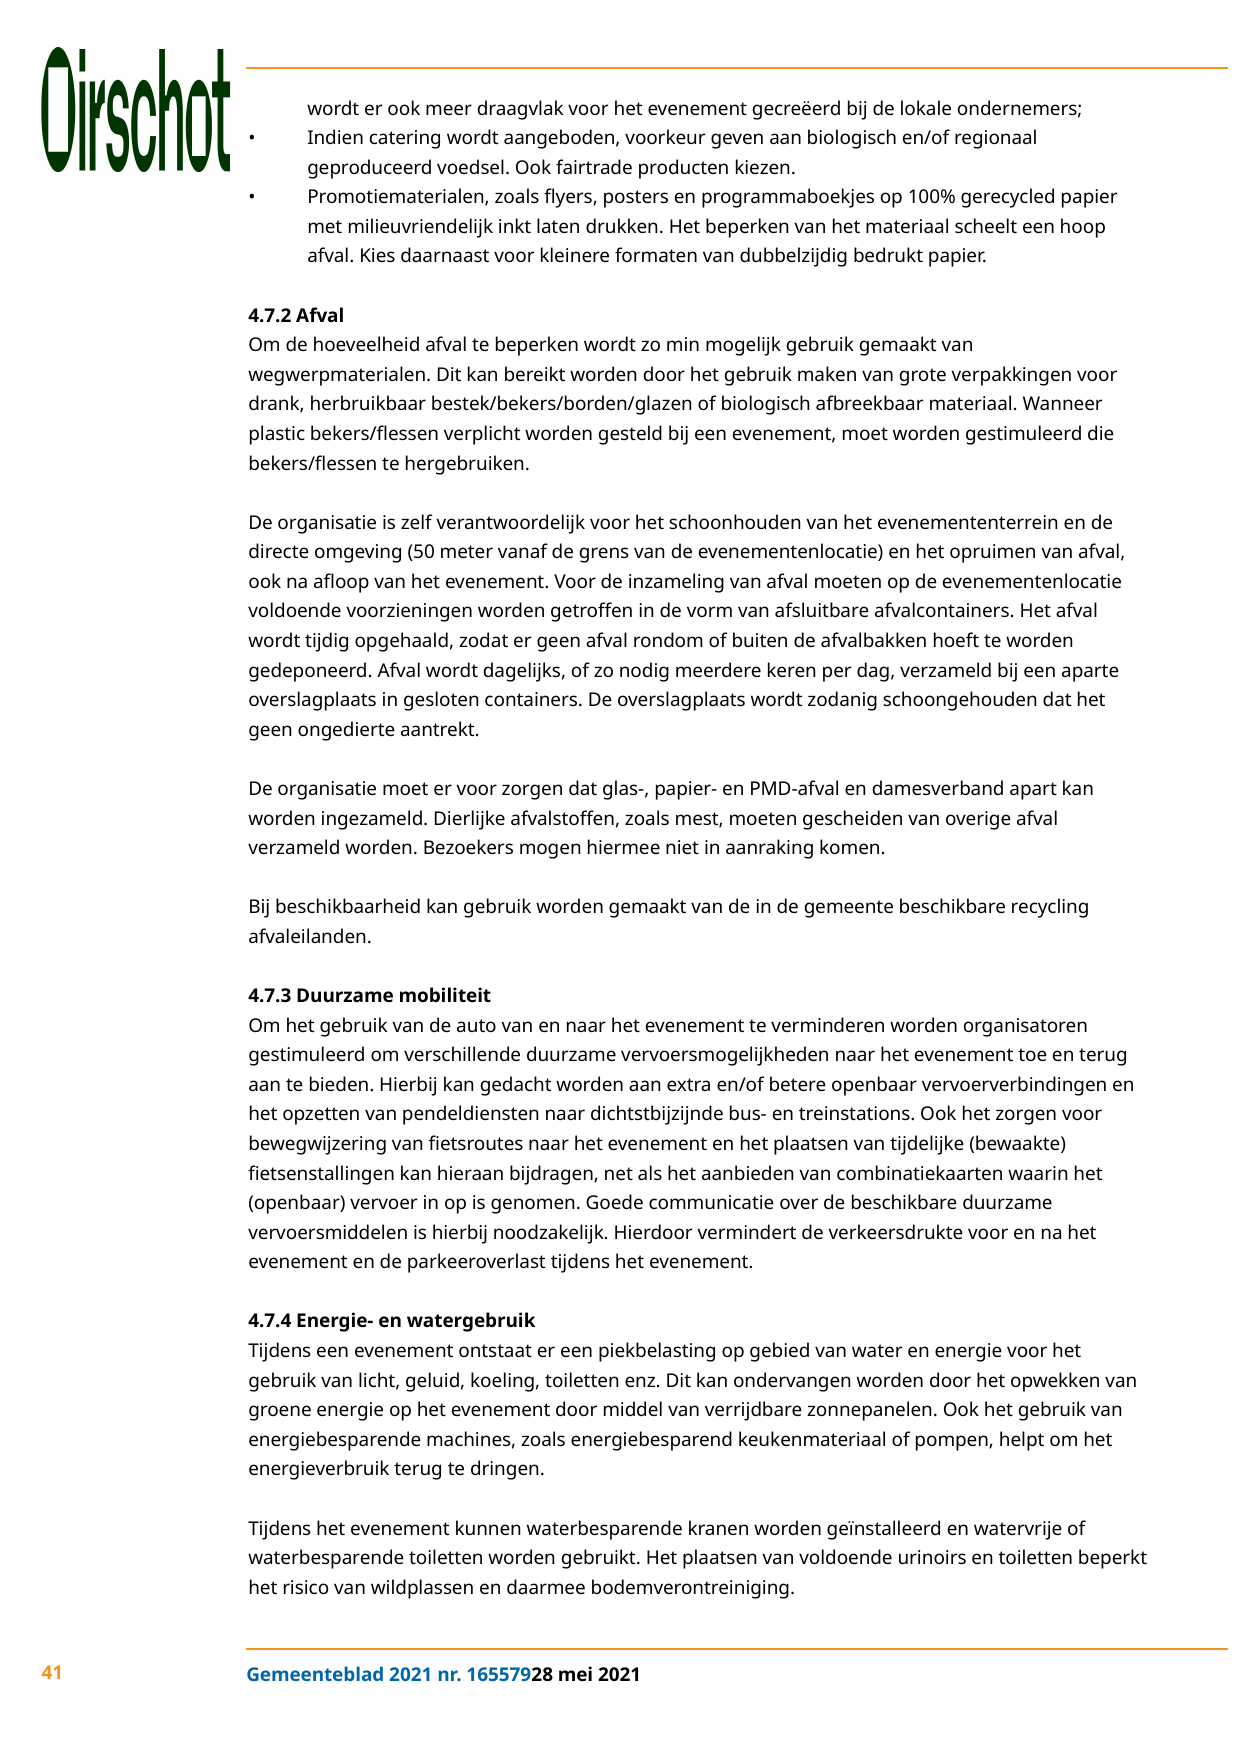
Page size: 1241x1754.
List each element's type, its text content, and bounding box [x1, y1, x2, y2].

picture [41, 47, 231, 172]
list wordt er ook meer draagvlak voor het evenement gecreëerd bij de lokale ondernemers; [248, 95, 1152, 121]
text Tijdens een evenement ontstaat er een piekbelasting op gebied van water en energie voor het gebruik van licht, geluid, koeling, toiletten enz. Dit kan ondervangen worden door het opwekken van groene energie op het evenement door middel van verrijdbare zonnepanelen. Ook het gebruik van energiebesparende machines, zoals energiebesparend keukenmateriaal of pompen, helpt om het energieverbruik terug te dringen. [248, 1337, 1152, 1481]
list Promotiematerialen, zoals flyers, posters en programmaboekjes op 100% gerecycled papier met milieuvriendelijk inkt laten drukken. Het beperken van het materiaal scheelt een hoop afval. Kies daarnaast voor kleinere formaten van dubbelzijdig bedrukt papier. [248, 183, 1152, 268]
text Tijdens het evenement kunnen waterbesparende kranen worden geïnstalleerd en watervrije of waterbesparende toiletten worden gebruikt. Het plaatsen van voldoende urinoirs en toiletten beperkt het risico van wildplassen en daarmee bodemverontreiniging. [248, 1515, 1152, 1600]
text 4.7.3 Duurzame mobiliteit [248, 982, 1152, 1008]
text De organisatie moet er voor zorgen dat glas-, papier- en PMD-afval en damesverband apart kan worden ingezameld. Dierlijke afvalstoffen, zoals mest, moeten gescheiden van overige afval verzameld worden. Bezoekers mogen hiermee niet in aanraking komen. [248, 775, 1152, 860]
text 4.7.2 Afval [248, 302, 1152, 328]
text Bij beschikbaarheid kan gebruik worden gemaakt van de in de gemeente beschikbare recycling afvaleilanden. [248, 893, 1152, 949]
text Om de hoeveelheid afval te beperken wordt zo min mogelijk gebruik gemaakt van wegwerpmaterialen. Dit kan bereikt worden door het gebruik maken van grote verpakkingen voor drank, herbruikbaar bestek/bekers/borden/glazen of biologisch afbreekbaar materiaal. Wanneer plastic bekers/flessen verplicht worden gesteld bij een evenement, moet worden gestimuleerd die bekers/flessen te hergebruiken. [248, 331, 1152, 476]
list Indien catering wordt aangeboden, voorkeur geven aan biologisch en/of regionaal geproduceerd voedsel. Ook fairtrade producten kiezen. [248, 124, 1152, 180]
text De organisatie is zelf verantwoordelijk voor het schoonhouden van het evenemententerrein en de directe omgeving (50 meter vanaf de grens van de evenementenlocatie) en het opruimen van afval, ook na afloop van het evenement. Voor de inzameling van afval moeten op de evenementenlocatie voldoende voorzieningen worden getroffen in de vorm van afsluitbare afvalcontainers. Het afval wordt tijdig opgehaald, zodat er geen afval rondom of buiten de afvalbakken hoeft te worden gedeponeerd. Afval wordt dagelijks, of zo nodig meerdere keren per dag, verzameld bij een aparte overslagplaats in gesloten containers. De overslagplaats wordt zodanig schoongehouden dat het geen ongedierte aantrekt. [248, 509, 1152, 742]
text Om het gebruik van de auto van en naar het evenement te verminderen worden organisatoren gestimuleerd om verschillende duurzame vervoersmogelijkheden naar het evenement toe en terug aan te bieden. Hierbij kan gedacht worden aan extra en/of betere openbaar vervoerverbindingen en het opzetten van pendeldiensten naar dichtstbijzijnde bus- en treinstations. Ook het zorgen voor bewegwijzering van fietsroutes naar het evenement en het plaatsen van tijdelijke (bewaakte) fietsenstallingen kan hieraan bijdragen, net als het aanbieden van combinatiekaarten waarin het (openbaar) vervoer in op is genomen. Goede communicatie over de beschikbare duurzame vervoersmiddelen is hierbij noodzakelijk. Hierdoor vermindert de verkeersdrukte voor en na het evenement en de parkeeroverlast tijdens het evenement. [248, 1012, 1152, 1274]
text 4.7.4 Energie- en watergebruik [248, 1308, 1152, 1333]
